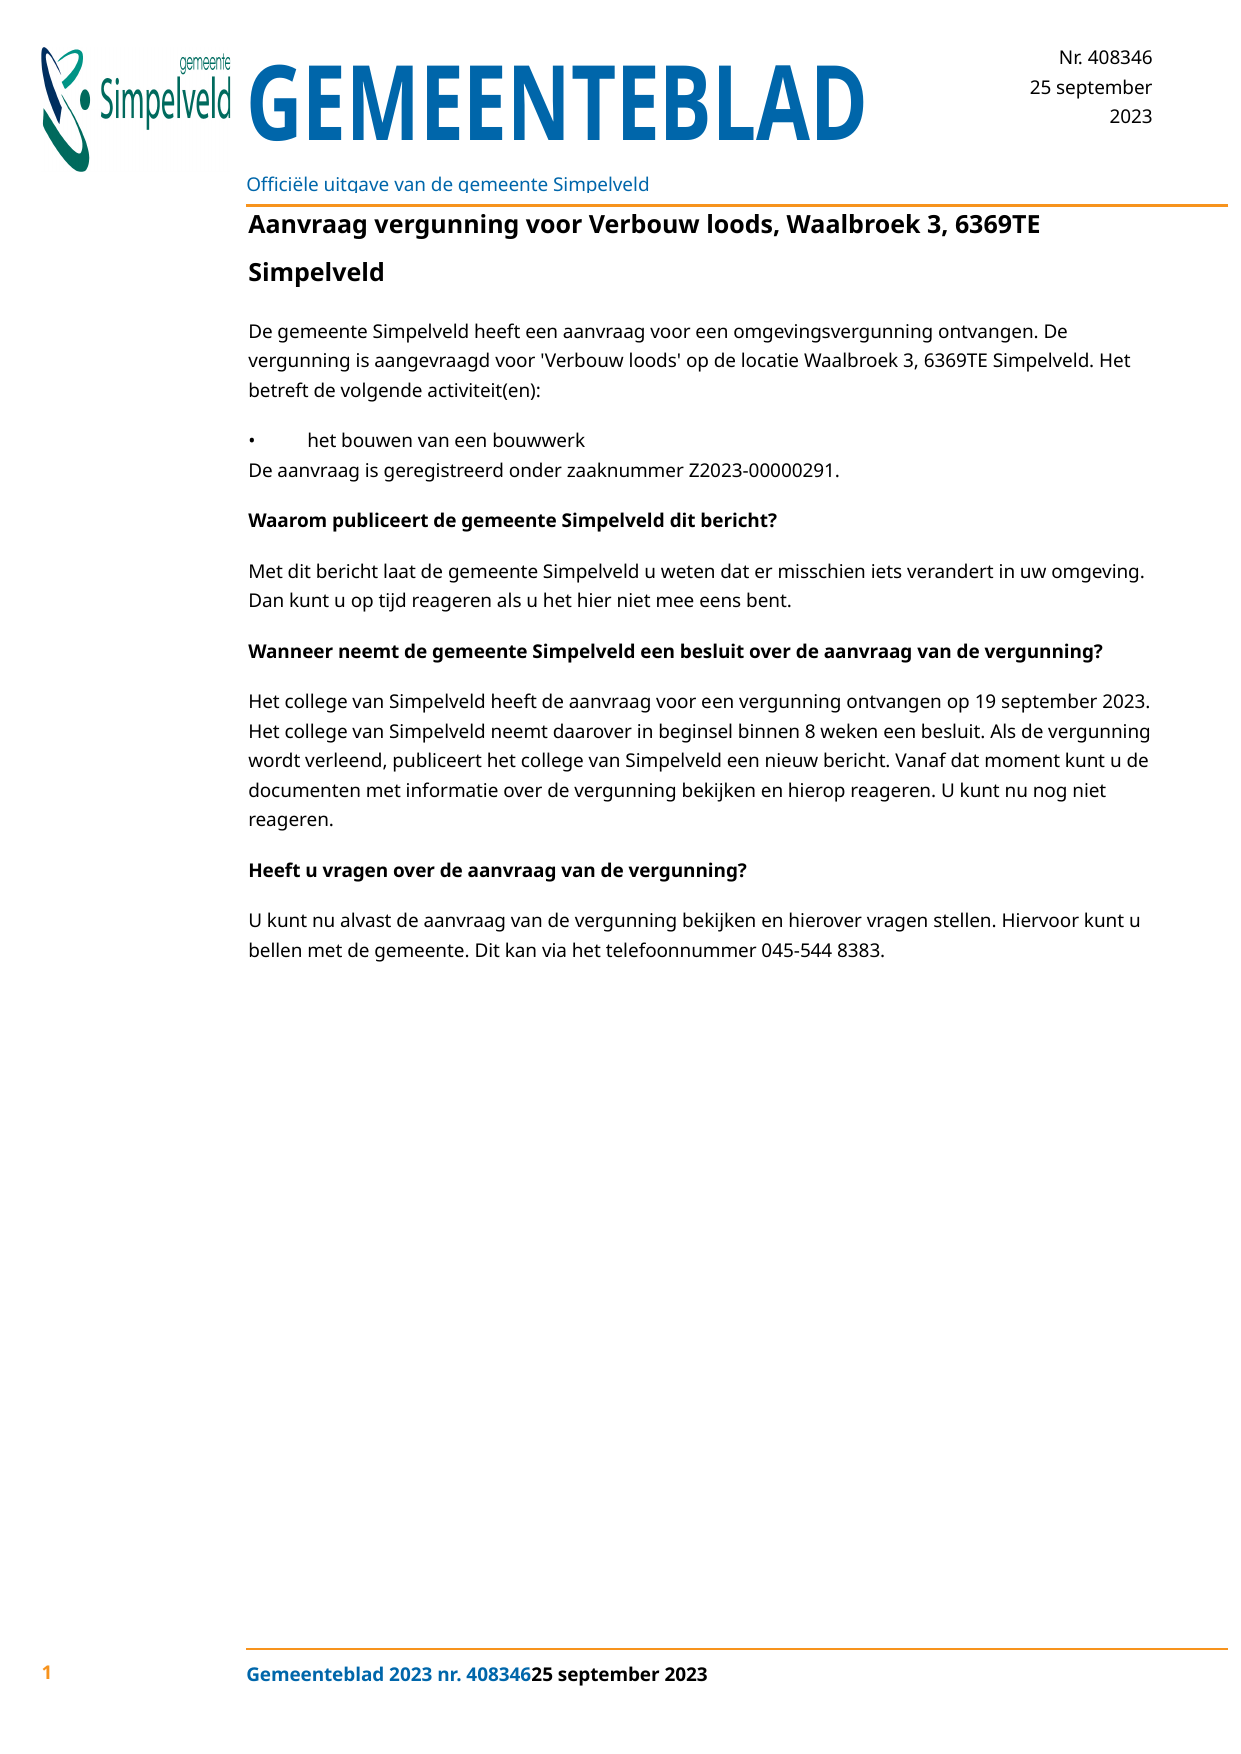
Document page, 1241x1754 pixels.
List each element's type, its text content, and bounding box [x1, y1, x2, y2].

text Heeft u vragen over de aanvraag van de vergunning? [248, 857, 1152, 883]
text Wanneer neemt de gemeente Simpelveld een besluit over de aanvraag van de vergunning? [248, 638, 1152, 664]
text De aanvraag is geregistreerd onder zaaknummer Z2023-00000291. [248, 457, 1152, 483]
picture [41, 47, 231, 172]
text Waarom publiceert de gemeente Simpelveld dit bericht? [248, 507, 1152, 533]
text Het college van Simpelveld heeft de aanvraag voor een vergunning ontvangen op 19 september 2023. Het college van Simpelveld neemt daarover in beginsel binnen 8 weken een besluit. Als de vergunning wordt verleend, publiceert het college van Simpelveld een nieuw bericht. Vanaf dat moment kunt u de documenten met informatie over de vergunning bekijken en hierop reageren. U kunt nu nog niet reageren. [248, 688, 1152, 832]
text U kunt nu alvast de aanvraag van de vergunning bekijken en hierover vragen stellen. Hiervoor kunt u bellen met de gemeente. Dit kan via het telefoonnummer 045-544 8383. [248, 907, 1152, 963]
text Aanvraag vergunning voor Verbouw loods, Waalbroek 3, 6369TE Simpelveld [248, 207, 1152, 288]
list het bouwen van een bouwwerk [248, 427, 1152, 453]
text De gemeente Simpelveld heeft een aanvraag voor een omgevingsvergunning ontvangen. De vergunning is aangevraagd voor 'Verbouw loods' op de locatie Waalbroek 3, 6369TE Simpelveld. Het betreft de volgende activiteit(en): [248, 318, 1152, 403]
text Met dit bericht laat de gemeente Simpelveld u weten dat er misschien iets verandert in uw omgeving. Dan kunt u op tijd reageren als u het hier niet mee eens bent. [248, 558, 1152, 613]
